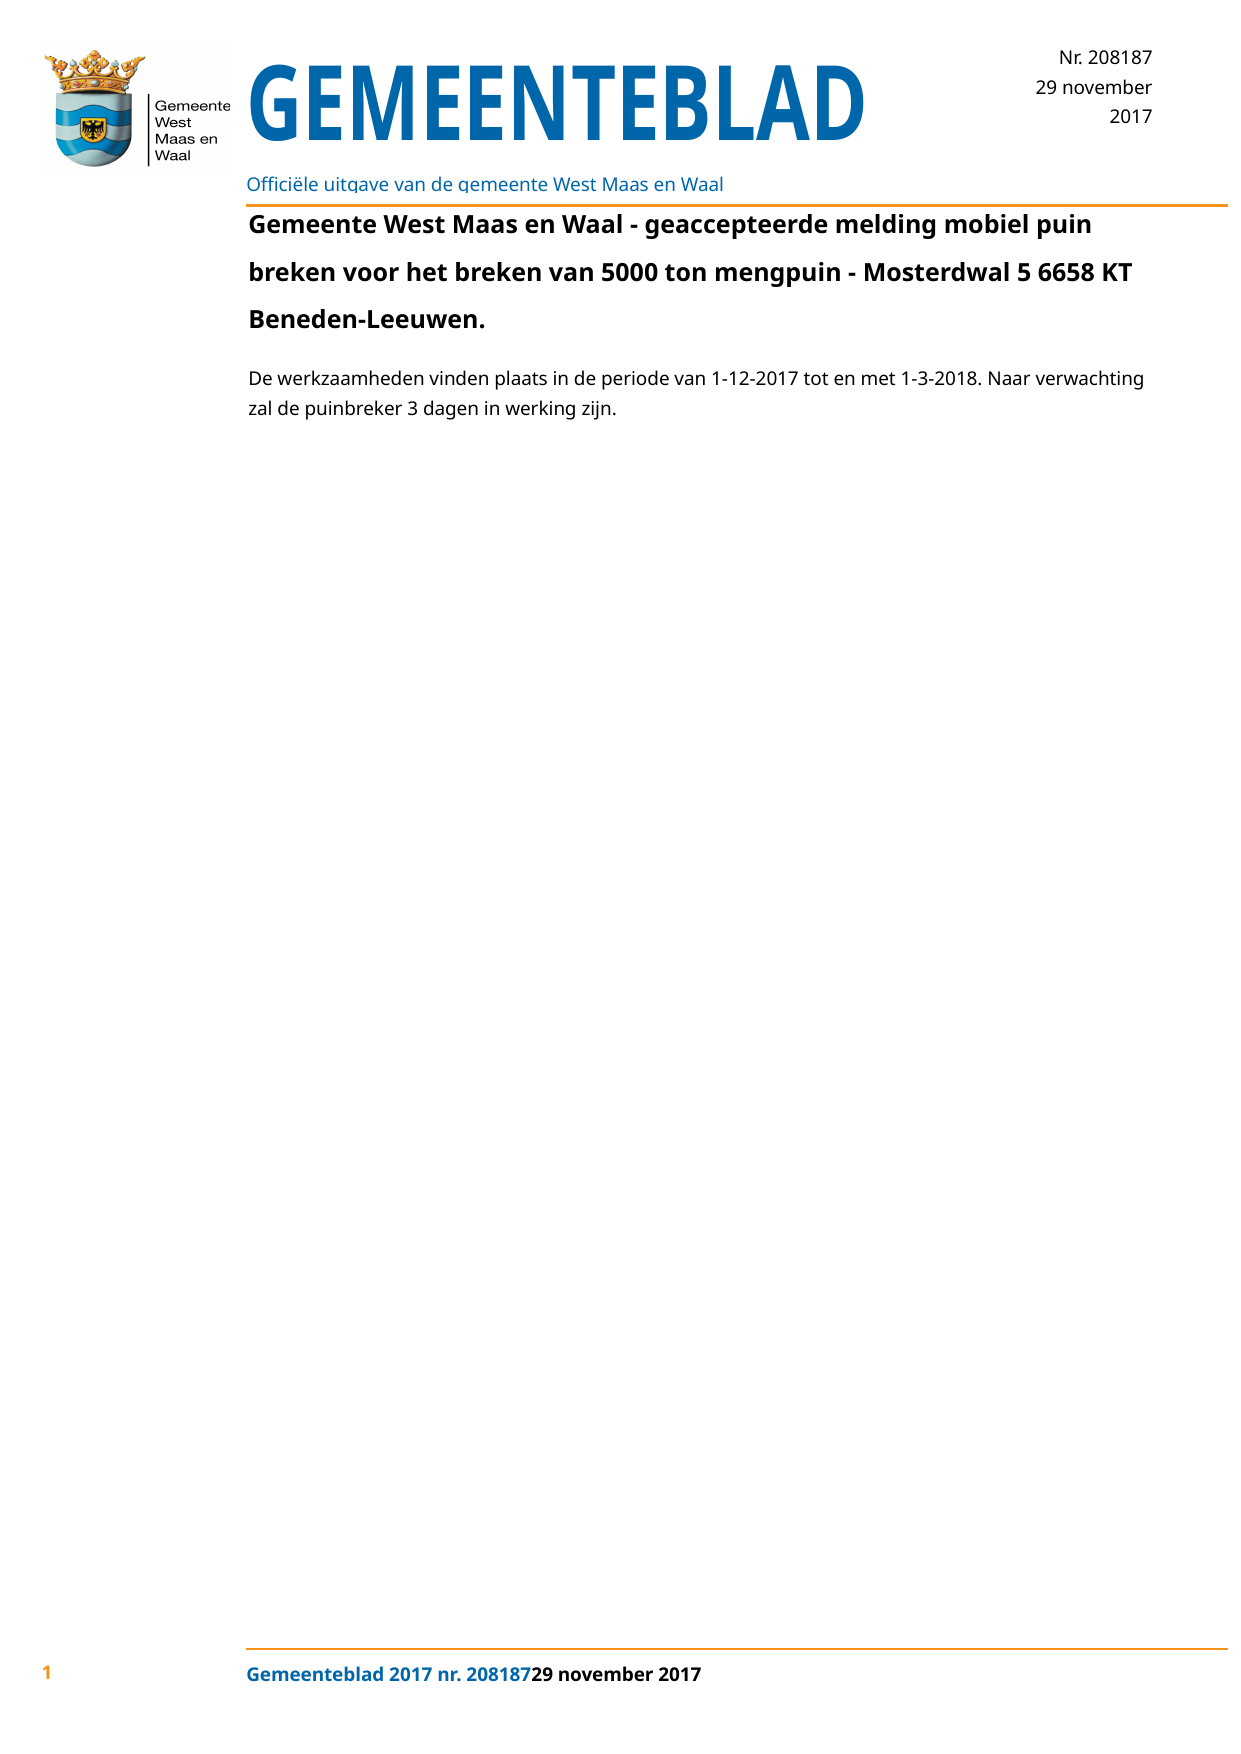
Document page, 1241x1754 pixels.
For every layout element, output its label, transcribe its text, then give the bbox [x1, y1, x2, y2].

picture [41, 47, 231, 172]
text De werkzaamheden vinden plaats in de periode van 1-12-2017 tot en met 1-3-2018. Naar verwachting zal de puinbreker 3 dagen in werking zijn. [248, 366, 1152, 421]
text Gemeente West Maas en Waal - geaccepteerde melding mobiel puin breken voor het breken van 5000 ton mengpuin - Mosterdwal 5 6658 KT Beneden-Leeuwen. [248, 207, 1152, 336]
